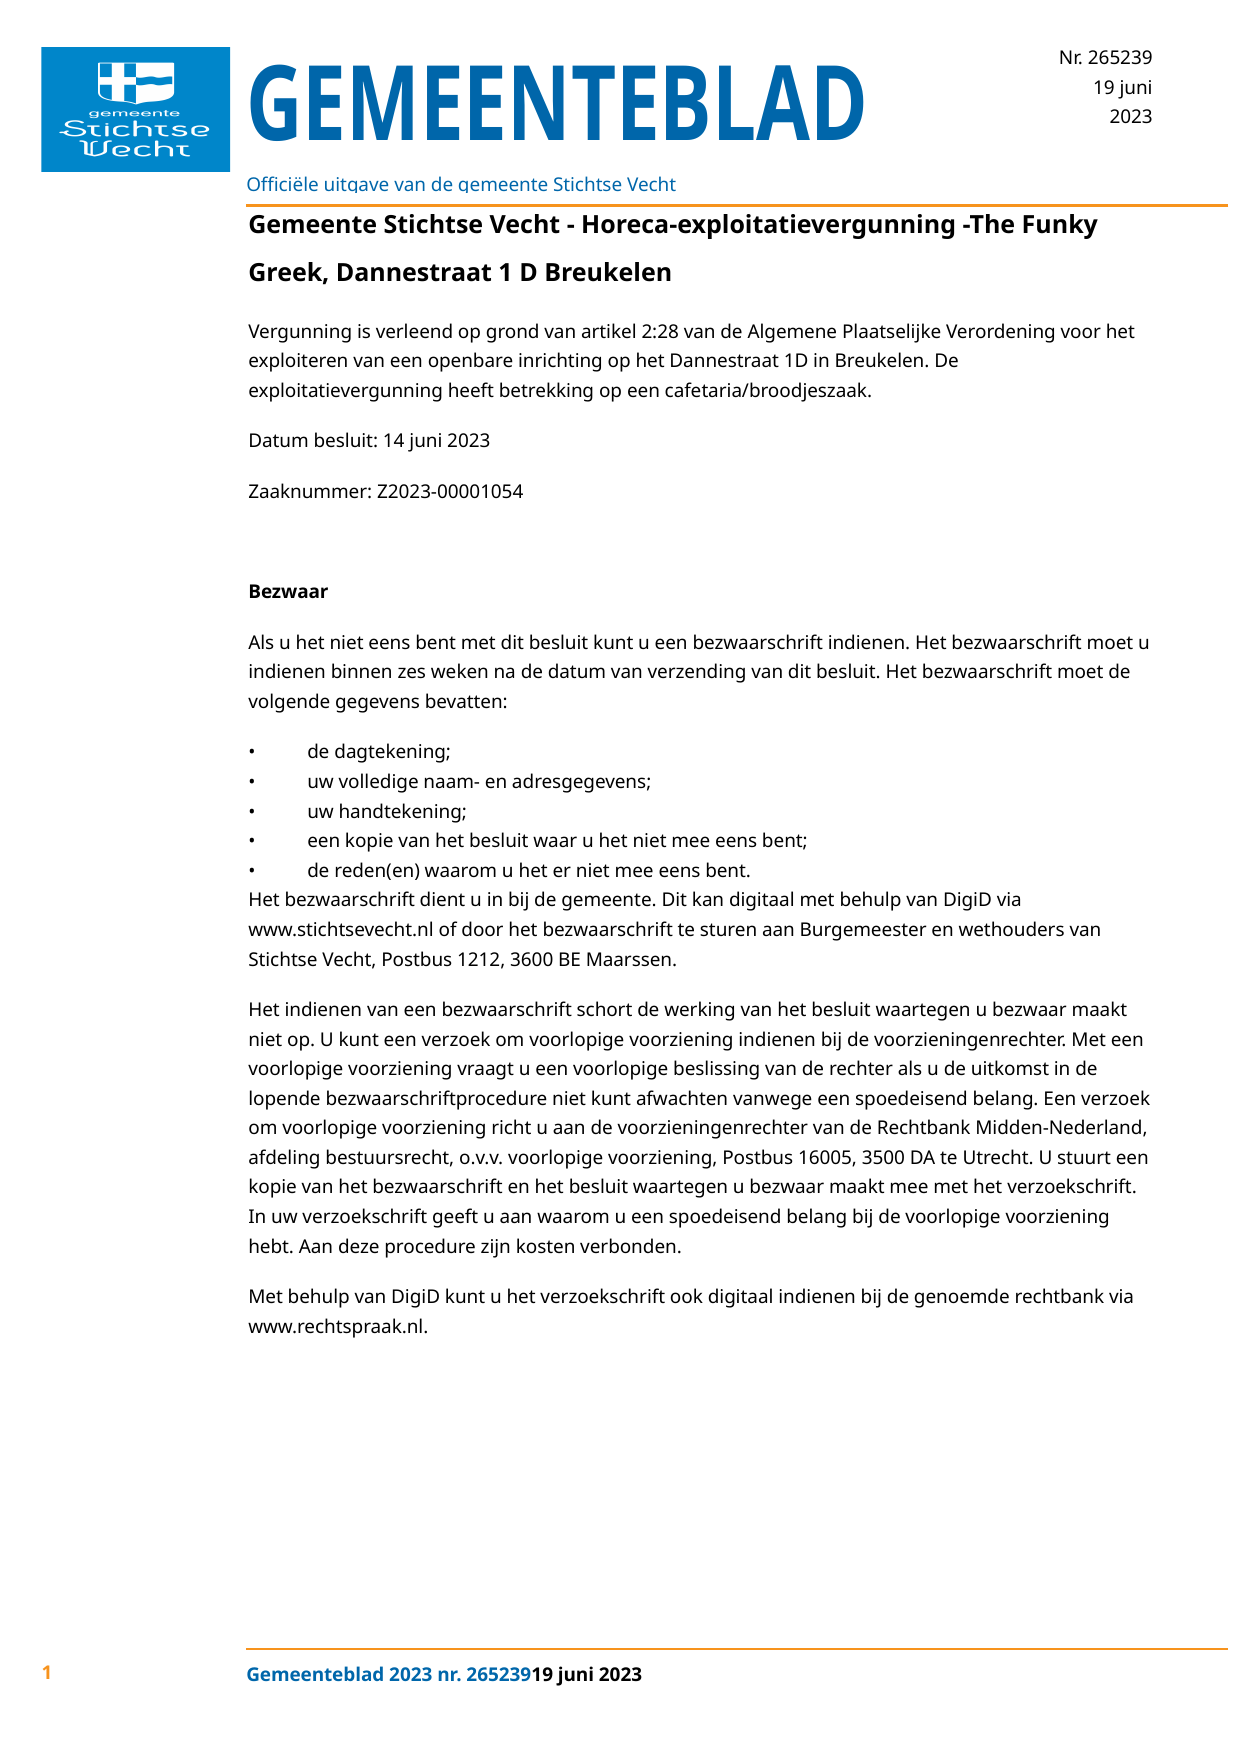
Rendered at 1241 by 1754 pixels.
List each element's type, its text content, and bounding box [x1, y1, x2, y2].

list de dagtekening; [248, 739, 1152, 764]
text Bezwaar [248, 579, 1152, 604]
text Het indienen van een bezwaarschrift schort de werking van het besluit waartegen u bezwaar maakt niet op. U kunt een verzoek om voorlopige voorziening indienen bij de voorzieningenrechter. Met een voorlopige voorziening vraagt u een voorlopige beslissing van de rechter als u de uitkomst in de lopende bezwaarschriftprocedure niet kunt afwachten vanwege een spoedeisend belang. Een verzoek om voorlopige voorziening richt u aan de voorzieningenrechter van de Rechtbank Midden-Nederland, afdeling bestuursrecht, o.v.v. voorlopige voorziening, Postbus 16005, 3500 DA te Utrecht. U stuurt een kopie van het bezwaarschrift en het besluit waartegen u bezwaar maakt mee met het verzoekschrift. In uw verzoekschrift geeft u aan waarom u een spoedeisend belang bij de voorlopige voorziening hebt. Aan deze procedure zijn kosten verbonden. [248, 996, 1152, 1259]
text Met behulp van DigiD kunt u het verzoekschrift ook digitaal indienen bij de genoemde rechtbank via www.rechtspraak.nl. [248, 1283, 1152, 1339]
list uw handtekening; [248, 798, 1152, 824]
list een kopie van het besluit waar u het niet mee eens bent; [248, 827, 1152, 853]
picture [99, 63, 135, 101]
text Gemeente Stichtse Vecht - Horeca-exploitatievergunning -The Funky Greek, Dannestraat 1 D Breukelen [248, 207, 1152, 288]
text Als u het niet eens bent met dit besluit kunt u een bezwaarschrift indienen. Het bezwaarschrift moet u indienen binnen zes weken na de datum van verzending van dit besluit. Het bezwaarschrift moet de volgende gegevens bevatten: [248, 629, 1152, 714]
text Zaaknummer: Z2023-00001054 [248, 478, 1152, 504]
text Vergunning is verleend op grond van artikel 2:28 van de Algemene Plaatselijke Verordening voor het exploiteren van een openbare inrichting op het Dannestraat 1D in Breukelen. De exploitatievergunning heeft betrekking op een cafetaria/broodjeszaak. [248, 318, 1152, 403]
text Datum besluit: 14 juni 2023 [248, 427, 1152, 453]
list uw volledige naam- en adresgegevens; [248, 768, 1152, 794]
list de reden(en) waarom u het er niet mee eens bent. [248, 857, 1152, 883]
picture [137, 63, 174, 103]
text Het bezwaarschrift dient u in bij de gemeente. Dit kan digitaal met behulp van DigiD via www.stichtsevecht.nl of door het bezwaarschrift te sturen aan Burgemeester en wethouders van Stichtse Vecht, Postbus 1212, 3600 BE Maarssen. [248, 887, 1152, 972]
